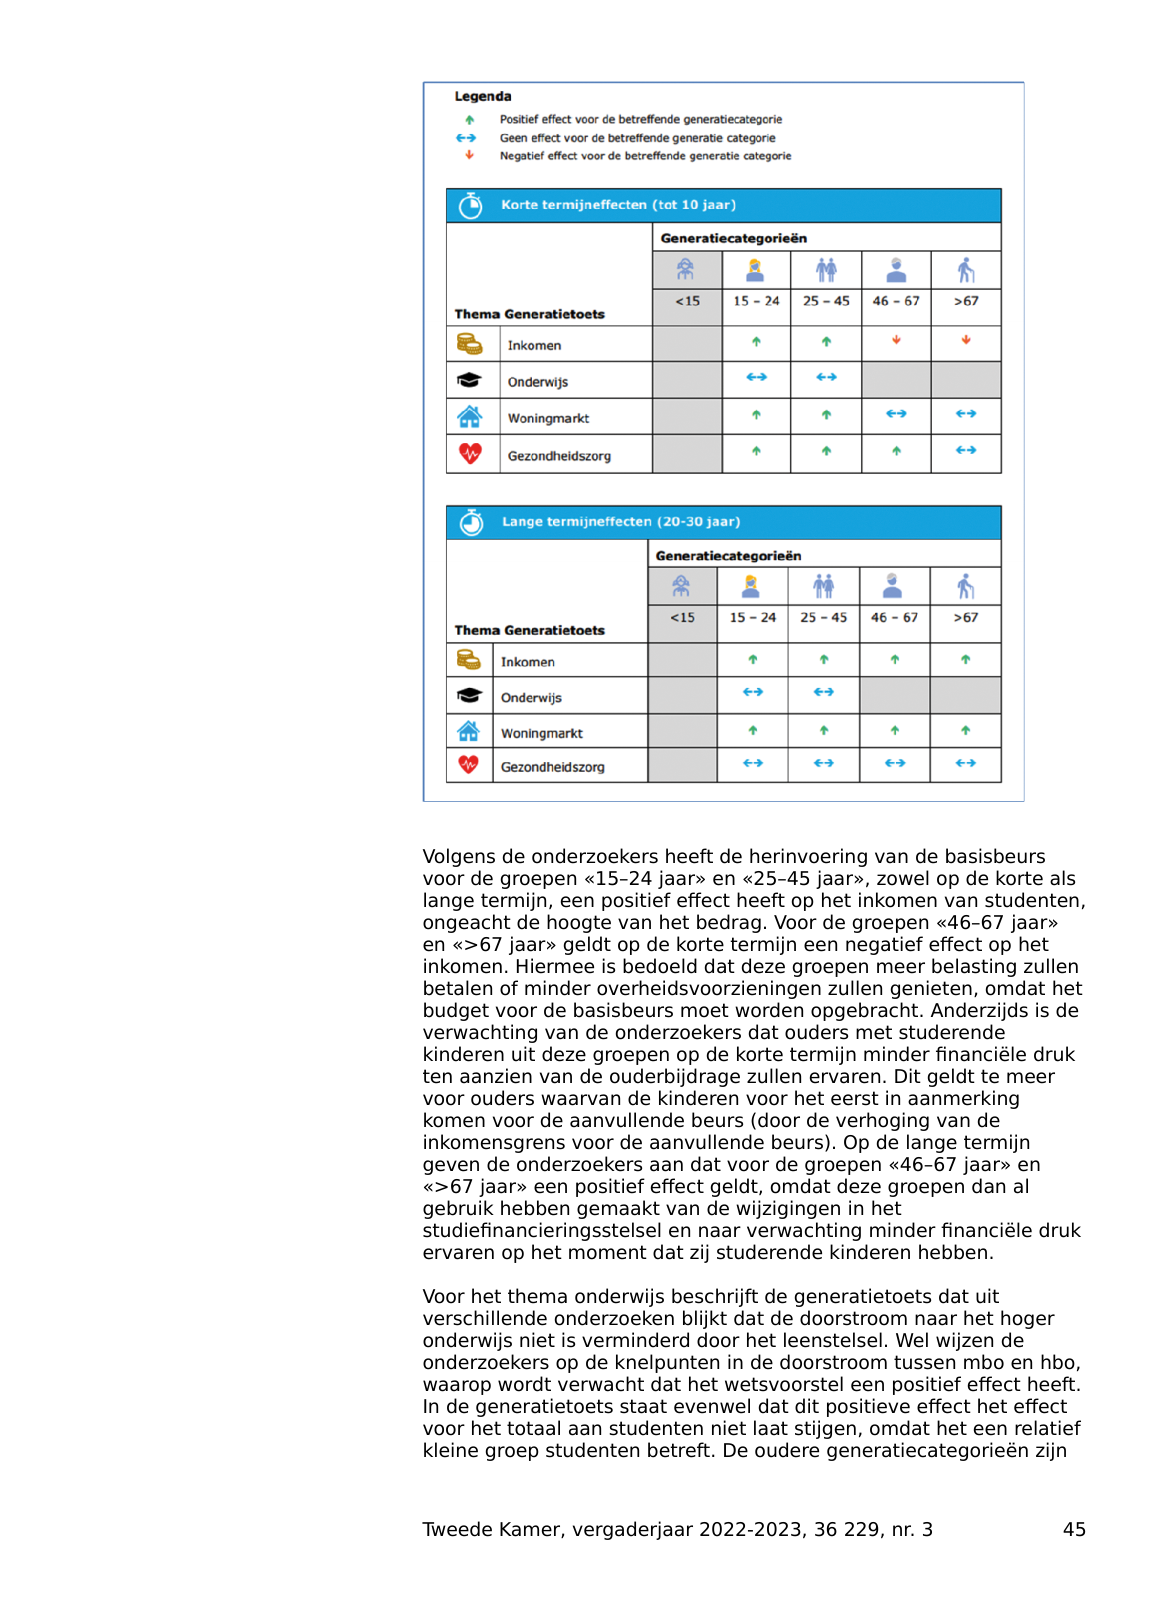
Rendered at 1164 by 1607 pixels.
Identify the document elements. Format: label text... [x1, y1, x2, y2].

picture [422, 81, 1025, 802]
text Voor het thema onderwijs beschrijft de generatietoets dat uit verschillende onderzoeken blijkt dat de doorstroom naar het hoger onderwijs niet is verminderd door het leenstelsel. Wel wijzen de onderzoekers op de knelpunten in de doorstroom tussen mbo en hbo, waarop wordt verwacht dat het wetsvoorstel een positief effect heeft. In de generatietoets staat evenwel dat dit positieve effect het effect voor het totaal aan studenten niet laat stijgen, omdat het een relatief kleine groep studenten betreft. De oudere generatiecategorieën zijn [422, 1286, 1087, 1462]
text Volgens de onderzoekers heeft de herinvoering van de basisbeurs voor de groepen «15–24 jaar» en «25–45 jaar», zowel op de korte als lange termijn, een positief effect heeft op het inkomen van studenten, ongeacht de hoogte van het bedrag. Voor de groepen «46–67 jaar» en «>67 jaar» geldt op de korte termijn een negatief effect op het inkomen. Hiermee is bedoeld dat deze groepen meer belasting zullen betalen of minder overheidsvoorzieningen zullen genieten, omdat het budget voor de basisbeurs moet worden opgebracht. Anderzijds is de verwachting van de onderzoekers dat ouders met studerende kinderen uit deze groepen op de korte termijn minder financiële druk ten aanzien van de ouderbijdrage zullen ervaren. Dit geldt te meer voor ouders waarvan de kinderen voor het eerst in aanmerking komen voor de aanvullende beurs (door de verhoging van de inkomensgrens voor de aanvullende beurs). Op de lange termijn geven de onderzoekers aan dat voor de groepen «46–67 jaar» en «>67 jaar» een positief effect geldt, omdat deze groepen dan al gebruik hebben gemaakt van de wijzigingen in het studiefinancieringsstelsel en naar verwachting minder financiële druk ervaren op het moment dat zij studerende kinderen hebben. [422, 846, 1087, 1263]
